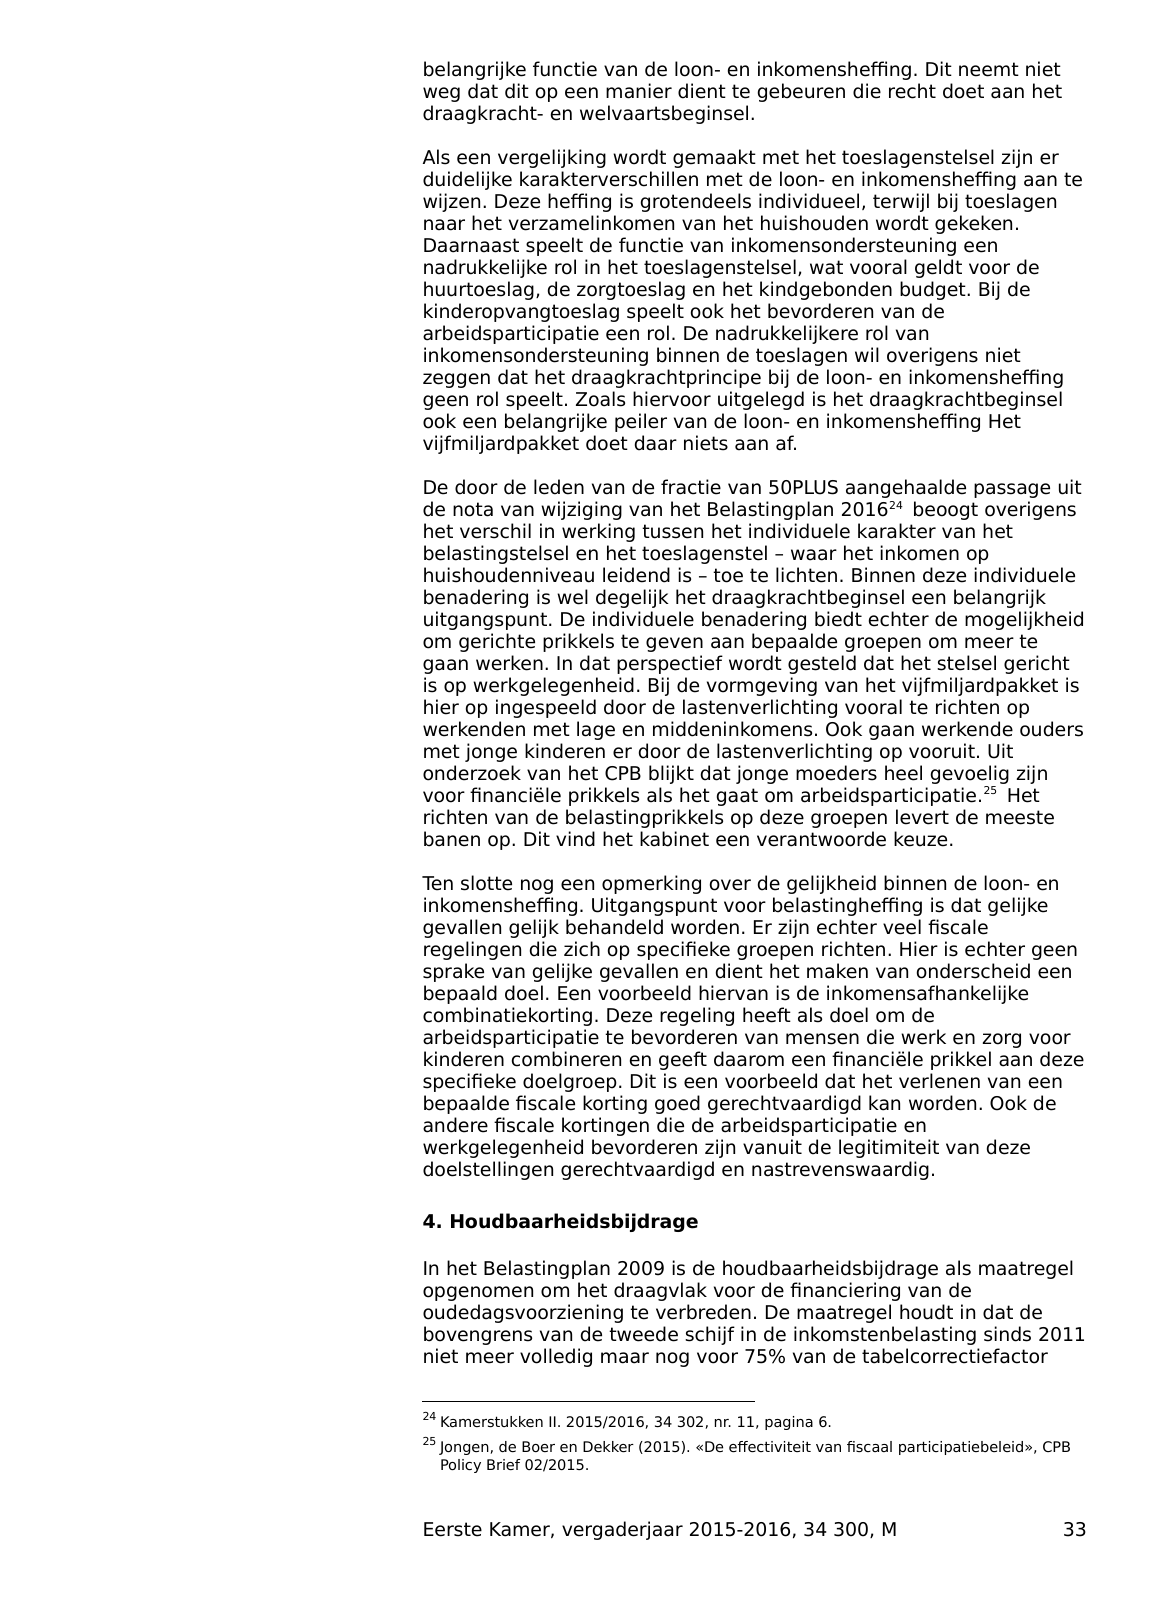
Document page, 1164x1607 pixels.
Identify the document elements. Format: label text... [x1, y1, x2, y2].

text Jongen, de Boer en Dekker (2015). «De effectiviteit van fiscaal participatiebeleid», CPB Policy Brief 02/2015. [422, 1435, 1087, 1474]
text Kamerstukken II. 2015/2016, 34 302, nr. 11, pagina 6. [422, 1410, 1087, 1432]
text In het Belastingplan 2009 is de houdbaarheidsbijdrage als maatregel opgenomen om het draagvlak voor de financiering van de oudedagsvoorziening te verbreden. De maatregel houdt in dat de bovengrens van de tweede schijf in de inkomstenbelasting sinds 2011 niet meer volledig maar nog voor 75% van de tabelcorrectiefactor [422, 1258, 1087, 1367]
text Als een vergelijking wordt gemaakt met het toeslagenstelsel zijn er duidelijke karakterverschillen met de loon- en inkomensheffing aan te wijzen. Deze heffing is grotendeels individueel, terwijl bij toeslagen naar het verzamelinkomen van het huishouden wordt gekeken. Daarnaast speelt de functie van inkomensondersteuning een nadrukkelijke rol in het toeslagenstelsel, wat vooral geldt voor de huurtoeslag, de zorgtoeslag en het kindgebonden budget. Bij de kinderopvangtoeslag speelt ook het bevorderen van de arbeidsparticipatie een rol. De nadrukkelijkere rol van inkomensondersteuning binnen de toeslagen wil overigens niet zeggen dat het draagkrachtprincipe bij de loon- en inkomensheffing geen rol speelt. Zoals hiervoor uitgelegd is het draagkrachtbeginsel ook een belangrijke peiler van de loon- en inkomensheffing Het vijfmiljardpakket doet daar niets aan af. [422, 147, 1087, 455]
text belangrijke functie van de loon- en inkomensheffing. Dit neemt niet weg dat dit op een manier dient te gebeuren die recht doet aan het draagkracht- en welvaartsbeginsel. [422, 59, 1087, 125]
text Ten slotte nog een opmerking over de gelijkheid binnen de loon- en inkomensheffing. Uitgangspunt voor belastingheffing is dat gelijke gevallen gelijk behandeld worden. Er zijn echter veel fiscale regelingen die zich op specifieke groepen richten. Hier is echter geen sprake van gelijke gevallen en dient het maken van onderscheid een bepaald doel. Een voorbeeld hiervan is de inkomensafhankelijke combinatiekorting. Deze regeling heeft als doel om de arbeidsparticipatie te bevorderen van mensen die werk en zorg voor kinderen combineren en geeft daarom een financiële prikkel aan deze specifieke doelgroep. Dit is een voorbeeld dat het verlenen van een bepaalde fiscale korting goed gerechtvaardigd kan worden. Ook de andere fiscale kortingen die de arbeidsparticipatie en werkgelegenheid bevorderen zijn vanuit de legitimiteit van deze doelstellingen gerechtvaardigd en nastrevenswaardig. [422, 873, 1087, 1181]
text De door de leden van de fractie van 50PLUS aangehaalde passage uit de nota van wijziging van het Belastingplan 2016 beoogt overigens het verschil in werking tussen het individuele karakter van het belastingstelsel en het toeslagenstel – waar het inkomen op huishoudenniveau leidend is – toe te lichten. Binnen deze individuele benadering is wel degelijk het draagkrachtbeginsel een belangrijk uitgangspunt. De individuele benadering biedt echter de mogelijkheid om gerichte prikkels te geven aan bepaalde groepen om meer te gaan werken. In dat perspectief wordt gesteld dat het stelsel gericht is op werkgelegenheid. Bij de vormgeving van het vijfmiljardpakket is hier op ingespeeld door de lastenverlichting vooral te richten op werkenden met lage en middeninkomens. Ook gaan werkende ouders met jonge kinderen er door de lastenverlichting op vooruit. Uit onderzoek van het CPB blijkt dat jonge moeders heel gevoelig zijn voor financiële prikkels als het gaat om arbeidsparticipatie. Het richten van de belastingprikkels op deze groepen levert de meeste banen op. Dit vind het kabinet een verantwoorde keuze. [422, 477, 1087, 851]
subtitle 4. Houdbaarheidsbijdrage [422, 1211, 1087, 1233]
